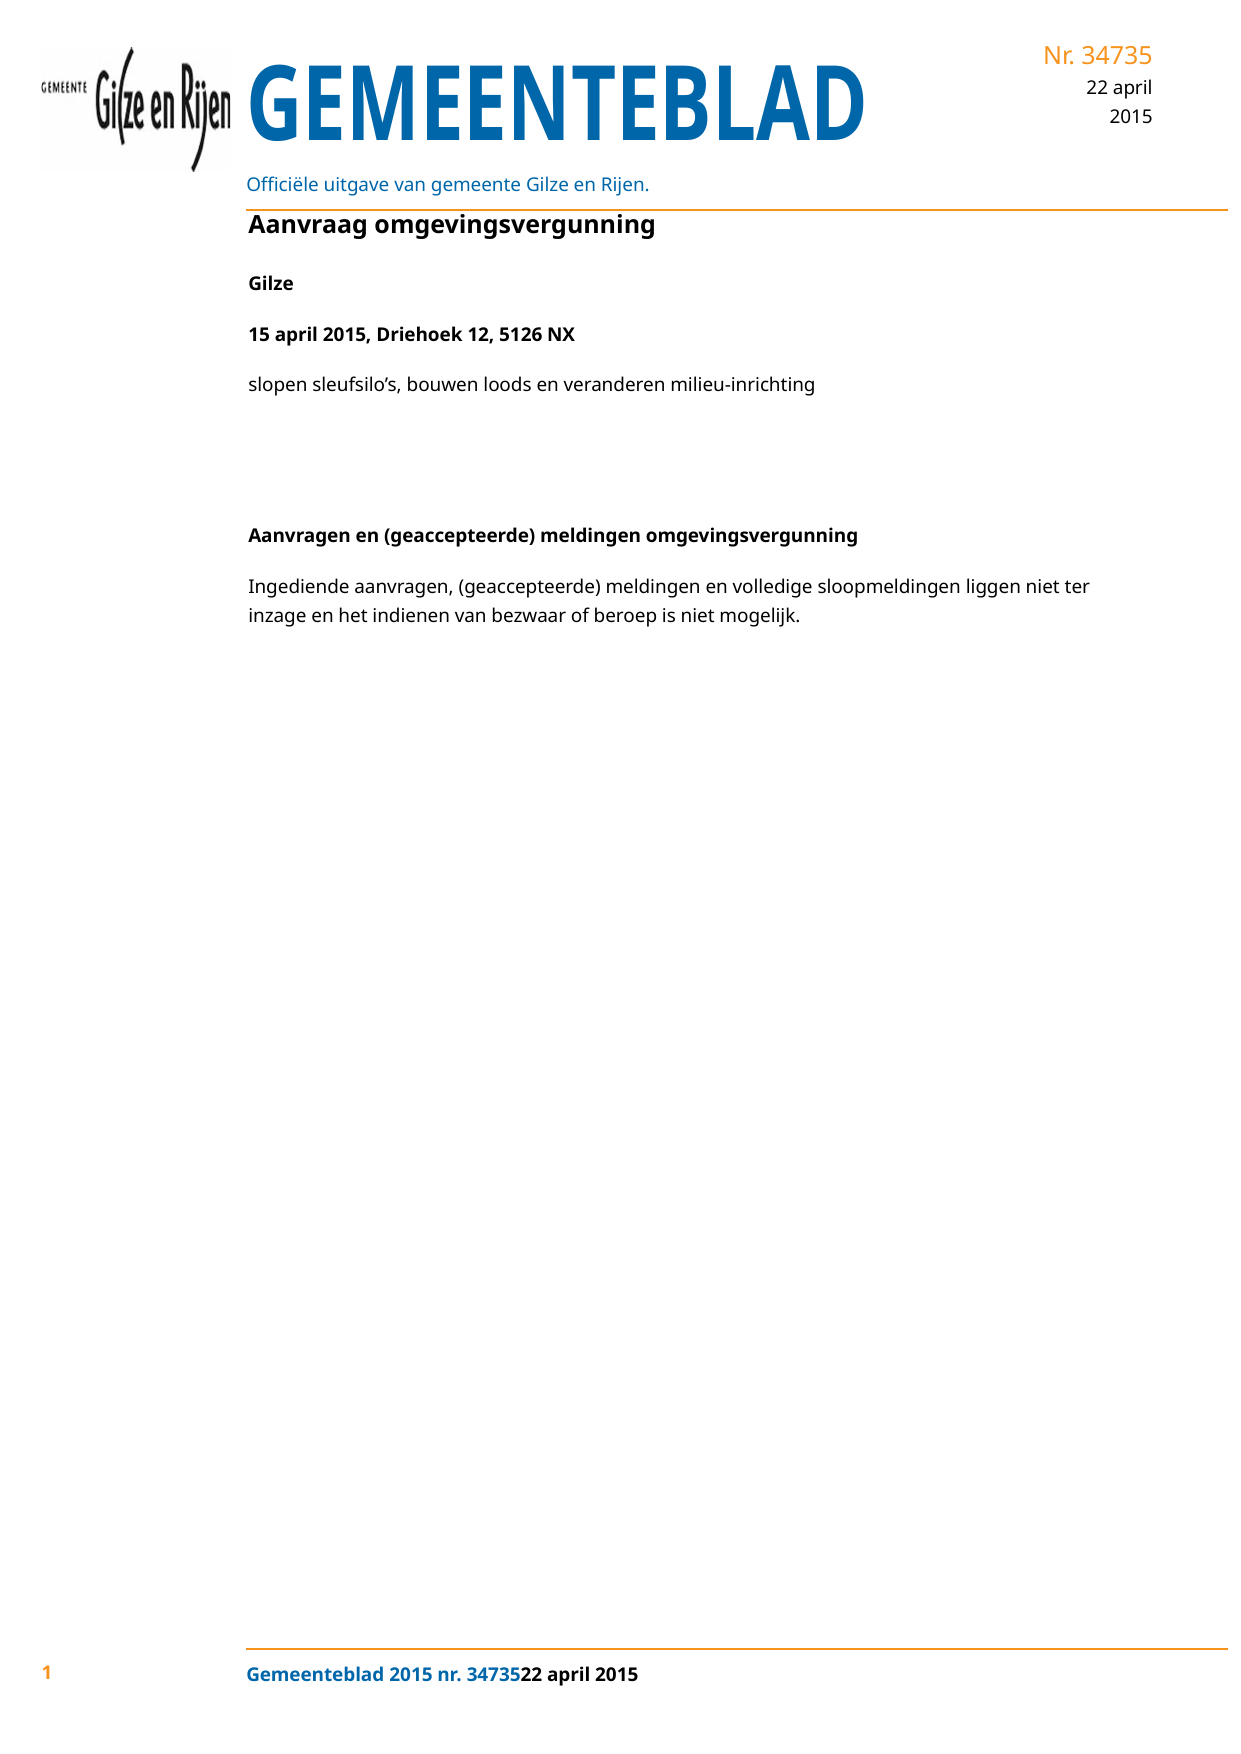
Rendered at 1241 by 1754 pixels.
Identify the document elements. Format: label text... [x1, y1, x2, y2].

text Aanvraag omgevingsvergunning [248, 211, 1152, 241]
text Gilze [248, 270, 1152, 296]
text Aanvragen en (geaccepteerde) meldingen omgevingsvergunning [248, 522, 1152, 548]
text slopen sleufsilo’s, bouwen loods en veranderen milieu-inrichting [248, 371, 1152, 397]
picture [41, 47, 231, 172]
text Ingediende aanvragen, (geaccepteerde) meldingen en volledige sloopmeldingen liggen niet ter inzage en het indienen van bezwaar of beroep is niet mogelijk. [248, 573, 1152, 628]
text 15 april 2015, Driehoek 12, 5126 NX [248, 321, 1152, 346]
